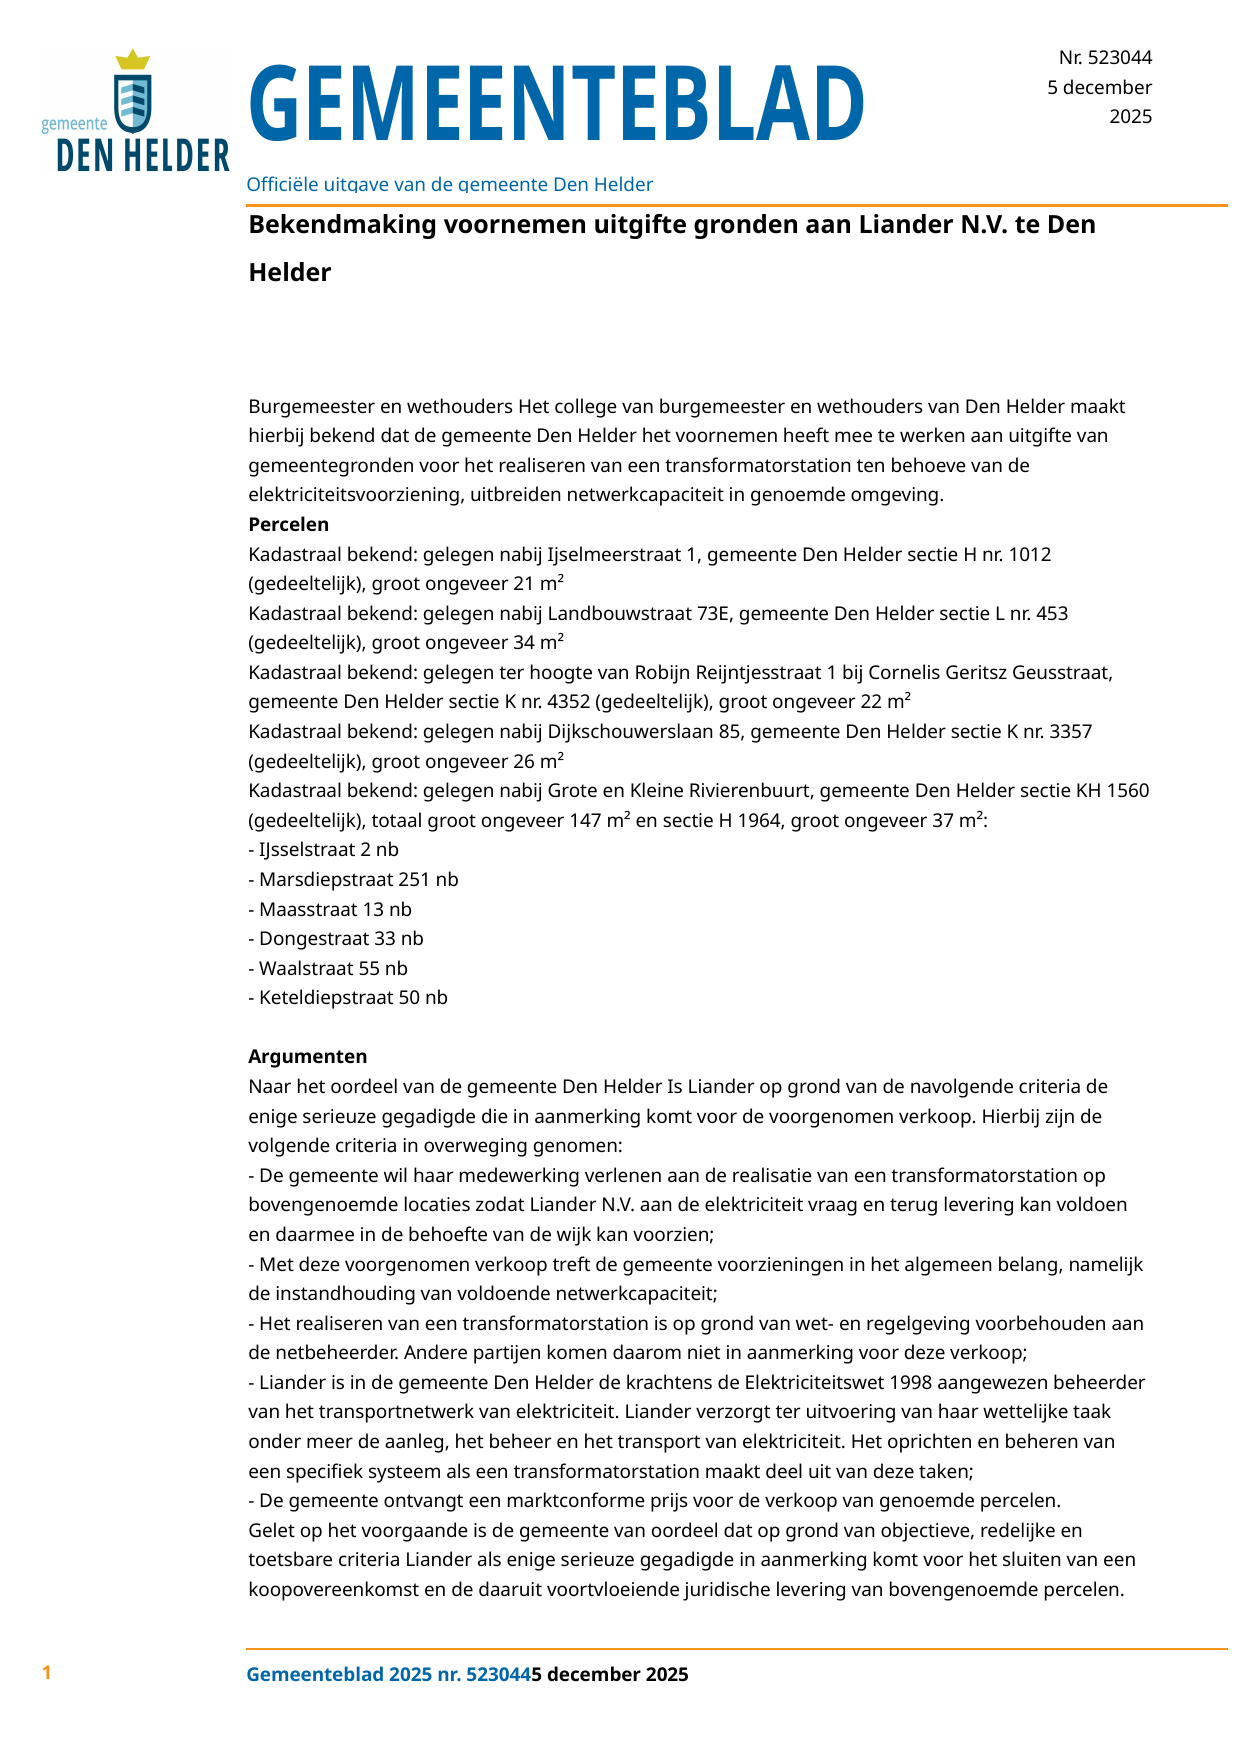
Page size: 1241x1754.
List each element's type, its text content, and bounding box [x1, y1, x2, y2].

text Naar het oordeel van de gemeente Den Helder Is Liander op grond van de navolgende criteria de enige serieuze gegadigde die in aanmerking komt voor de voorgenomen verkoop. Hierbij zijn de volgende criteria in overweging genomen: [248, 1073, 1152, 1158]
picture [63, 144, 68, 165]
picture [130, 157, 135, 172]
text Gelet op het voorgaande is de gemeente van oordeel dat op grond van objectieve, redelijke en toetsbare criteria Liander als enige serieuze gegadigde in aanmerking komt voor het sluiten van een koopovereenkomst en de daaruit voortvloeiende juridische levering van bovengenoemde percelen. [248, 1517, 1152, 1602]
text Kadastraal bekend: gelegen ter hoogte van Robijn Reijntjesstraat 1 bij Cornelis Geritsz Geusstraat, gemeente Den Helder sectie K nr. 4352 (gedeeltelijk), groot ongeveer 22 m² [248, 659, 1152, 714]
text - Het realiseren van een transformatorstation is op grond van wet- en regelgeving voorbehouden aan de netbeheerder. Andere partijen komen daarom niet in aanmerking voor deze verkoop; [248, 1310, 1152, 1365]
text - Met deze voorgenomen verkoop treft de gemeente voorzieningen in het algemeen belang, namelijk de instandhouding van voldoende netwerkcapaciteit; [248, 1251, 1152, 1306]
text - Waalstraat 55 nb [248, 955, 1152, 981]
text - Liander is in de gemeente Den Helder de krachtens de Elektriciteitswet 1998 aangewezen beheerder van het transportnetwerk van elektriciteit. Liander verzorgt ter uitvoering van haar wettelijke taak onder meer de aanleg, het beheer en het transport van elektriciteit. Het oprichten en beheren van een specifiek systeem als een transformatorstation maakt deel uit van deze taken; [248, 1369, 1152, 1484]
text Argumenten [248, 1044, 1152, 1069]
text - IJsselstraat 2 nb [248, 837, 1152, 862]
picture [182, 144, 187, 165]
text Kadastraal bekend: gelegen nabij Dijkschouwerslaan 85, gemeente Den Helder sectie K nr. 3357 (gedeeltelijk), groot ongeveer 26 m² [248, 718, 1152, 774]
picture [100, 154, 106, 172]
text - De gemeente ontvangt een marktconforme prijs voor de verkoop van genoemde percelen. [248, 1487, 1152, 1513]
text Kadastraal bekend: gelegen nabij Landbouwstraat 73E, gemeente Den Helder sectie L nr. 453 (gedeeltelijk), groot ongeveer 34 m² [248, 600, 1152, 655]
text - Maasstraat 13 nb [248, 896, 1152, 922]
text - Keteldiepstraat 50 nb [248, 984, 1152, 1010]
picture [220, 160, 224, 172]
text Percelen [248, 511, 1152, 537]
text - Dongestraat 33 nb [248, 925, 1152, 951]
picture [41, 47, 231, 172]
text Burgemeester en wethouders Het college van burgemeester en wethouders van Den Helder maakt hierbij bekend dat de gemeente Den Helder het voornemen heeft mee te werken aan uitgifte van gemeentegronden voor het realiseren van een transformatorstation ten behoeve van de elektriciteitsvoorziening, uitbreiden netwerkcapaciteit in genoemde omgeving. [248, 393, 1152, 507]
text Kadastraal bekend: gelegen nabij Ijselmeerstraat 1, gemeente Den Helder sectie H nr. 1012 (gedeeltelijk), groot ongeveer 21 m² [248, 541, 1152, 596]
text - De gemeente wil haar medewerking verlenen aan de realisatie van een transformatorstation op bovengenoemde locaties zodat Liander N.V. aan de elektriciteit vraag en terug levering kan voldoen en daarmee in de behoefte van de wijk kan voorzien; [248, 1162, 1152, 1247]
text Bekendmaking voornemen uitgifte gronden aan Liander N.V. te Den Helder [248, 207, 1152, 288]
text - Marsdiepstraat 251 nb [248, 866, 1152, 892]
text Kadastraal bekend: gelegen nabij Grote en Kleine Rivierenbuurt, gemeente Den Helder sectie KH 1560 (gedeeltelijk), totaal groot ongeveer 147 m² en sectie H 1964, groot ongeveer 37 m²: [248, 777, 1152, 833]
